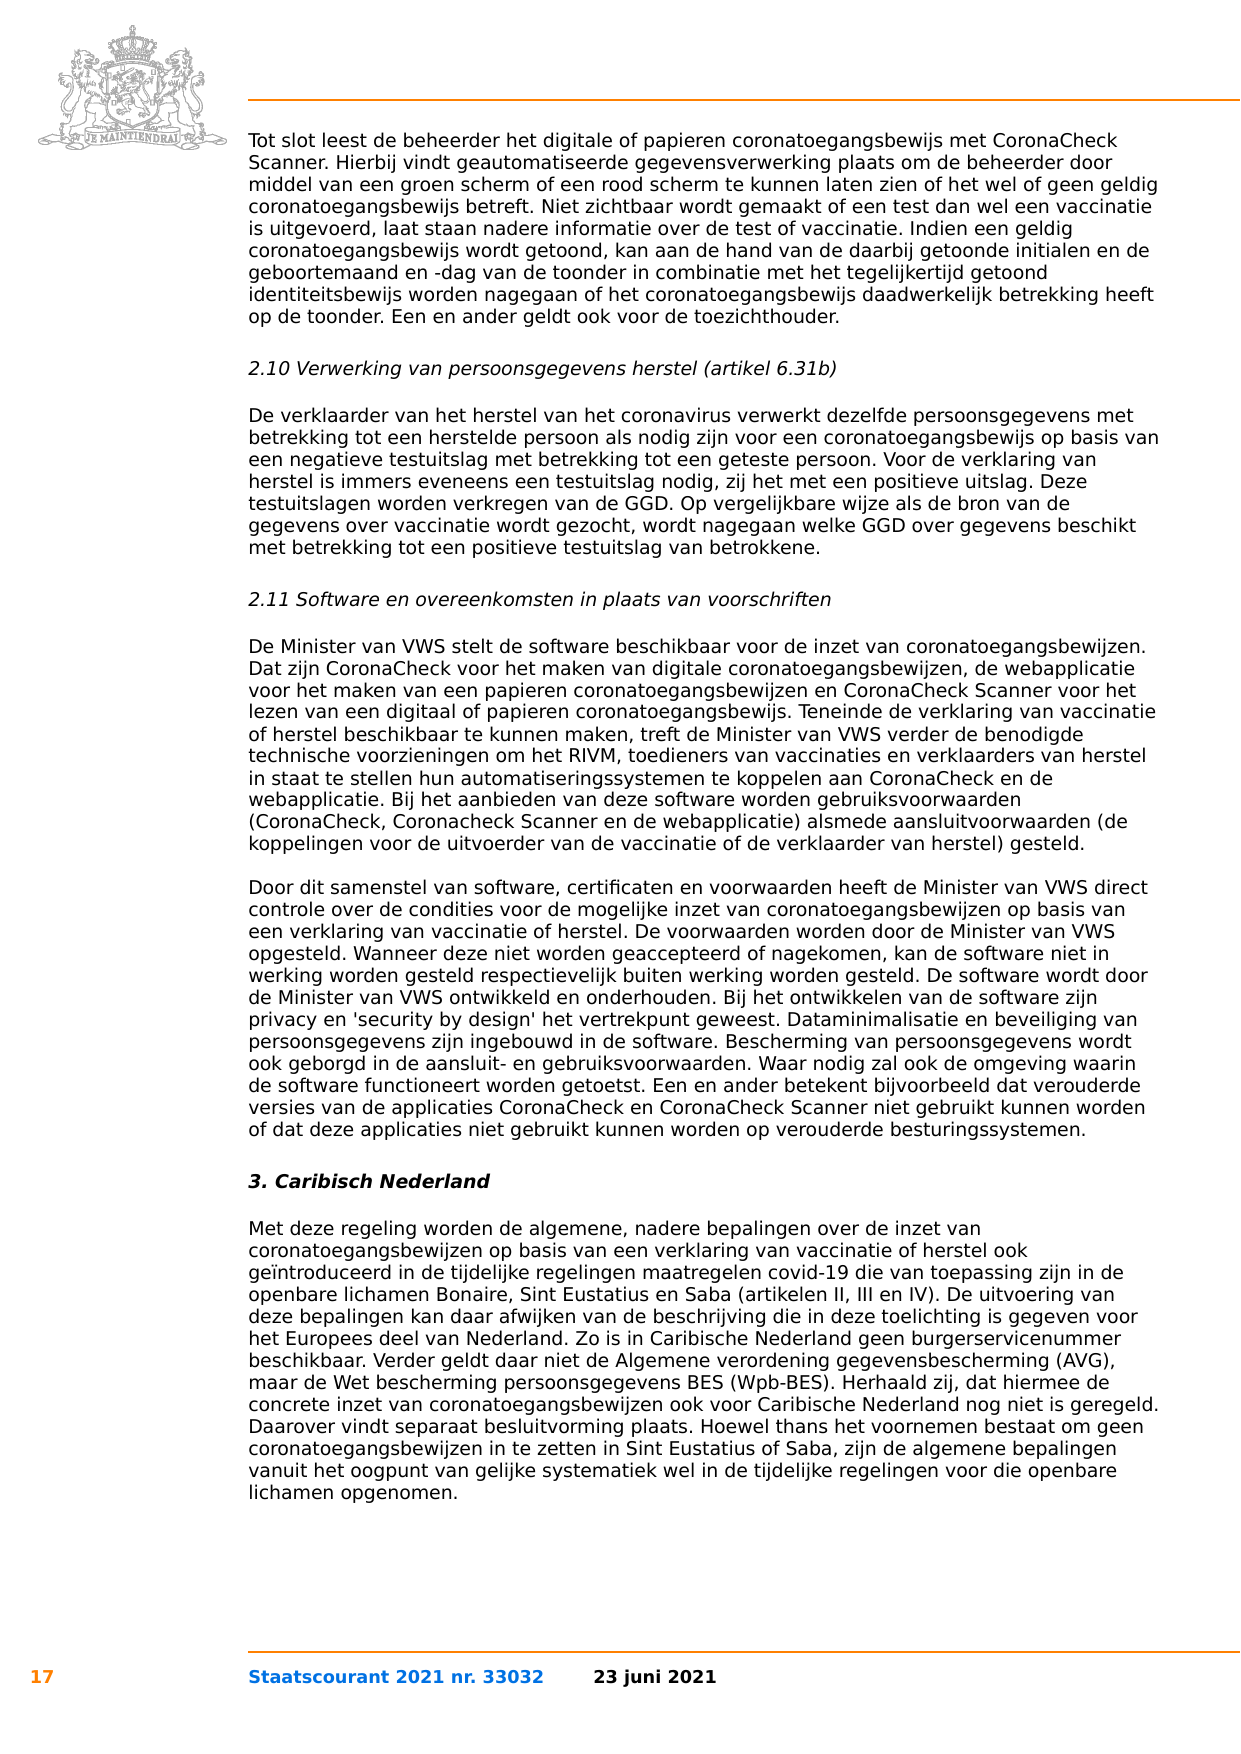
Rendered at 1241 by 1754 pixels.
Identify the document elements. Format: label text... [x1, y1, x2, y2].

subtitle 2.11 Software en overeenkomsten in plaats van voorschriften [248, 588, 1163, 611]
subtitle 2.10 Verwerking van persoonsgegevens herstel (artikel 6.31b) [248, 358, 1163, 380]
text De Minister van VWS stelt de software beschikbaar voor de inzet van coronatoegangsbewijzen. Dat zijn CoronaCheck voor het maken van digitale coronatoegangsbewijzen, de webapplicatie voor het maken van een papieren coronatoegangsbewijzen en CoronaCheck Scanner voor het lezen van een digitaal of papieren coronatoegangsbewijs. Teneinde de verklaring van vaccinatie of herstel beschikbaar te kunnen maken, treft de Minister van VWS verder de benodigde technische voorzieningen om het RIVM, toedieners van vaccinaties en verklaarders van herstel in staat te stellen hun automatiseringssystemen te koppelen aan CoronaCheck en de webapplicatie. Bij het aanbieden van deze software worden gebruiksvoorwaarden (CoronaCheck, Coronacheck Scanner en de webapplicatie) alsmede aansluitvoorwaarden (de koppelingen voor de uitvoerder van de vaccinatie of de verklaarder van herstel) gesteld. [248, 636, 1163, 855]
text Met deze regeling worden de algemene, nadere bepalingen over de inzet van coronatoegangsbewijzen op basis van een verklaring van vaccinatie of herstel ook geïntroduceerd in de tijdelijke regelingen maatregelen covid-19 die van toepassing zijn in de openbare lichamen Bonaire, Sint Eustatius en Saba (artikelen II, III en IV). De uitvoering van deze bepalingen kan daar afwijken van de beschrijving die in deze toelichting is gegeven voor het Europees deel van Nederland. Zo is in Caribische Nederland geen burgerservicenummer beschikbaar. Verder geldt daar niet de Algemene verordening gegevensbescherming (AVG), maar de Wet bescherming persoonsgegevens BES (Wpb-BES). Herhaald zij, dat hiermee de concrete inzet van coronatoegangsbewijzen ook voor Caribische Nederland nog niet is geregeld. Daarover vindt separaat besluitvorming plaats. Hoewel thans het voornemen bestaat om geen coronatoegangsbewijzen in te zetten in Sint Eustatius of Saba, zijn de algemene bepalingen vanuit het oogpunt van gelijke systematiek wel in de tijdelijke regelingen voor die openbare lichamen opgenomen. [248, 1218, 1163, 1504]
text De verklaarder van het herstel van het coronavirus verwerkt dezelfde persoonsgegevens met betrekking tot een herstelde persoon als nodig zijn voor een coronatoegangsbewijs op basis van een negatieve testuitslag met betrekking tot een geteste persoon. Voor de verklaring van herstel is immers eveneens een testuitslag nodig, zij het met een positieve uitslag. Deze testuitslagen worden verkregen van de GGD. Op vergelijkbare wijze als de bron van de gegevens over vaccinatie wordt gezocht, wordt nagegaan welke GGD over gegevens beschikt met betrekking tot een positieve testuitslag van betrokkene. [248, 405, 1163, 558]
text Door dit samenstel van software, certificaten en voorwaarden heeft de Minister van VWS direct controle over de condities voor de mogelijke inzet van coronatoegangsbewijzen op basis van een verklaring van vaccinatie of herstel. De voorwaarden worden door de Minister van VWS opgesteld. Wanneer deze niet worden geaccepteerd of nagekomen, kan de software niet in werking worden gesteld respectievelijk buiten werking worden gesteld. De software wordt door de Minister van VWS ontwikkeld en onderhouden. Bij het ontwikkelen van de software zijn privacy en 'security by design' het vertrekpunt geweest. Dataminimalisatie en beveiliging van persoonsgegevens zijn ingebouwd in de software. Bescherming van persoonsgegevens wordt ook geborgd in de aansluit- en gebruiksvoorwaarden. Waar nodig zal ook de omgeving waarin de software functioneert worden getoetst. Een en ander betekent bijvoorbeeld dat verouderde versies van de applicaties CoronaCheck en CoronaCheck Scanner niet gebruikt kunnen worden of dat deze applicaties niet gebruikt kunnen worden op verouderde besturingssystemen. [248, 877, 1163, 1141]
text Tot slot leest de beheerder het digitale of papieren coronatoegangsbewijs met CoronaCheck Scanner. Hierbij vindt geautomatiseerde gegevensverwerking plaats om de beheerder door middel van een groen scherm of een rood scherm te kunnen laten zien of het wel of geen geldig coronatoegangsbewijs betreft. Niet zichtbaar wordt gemaakt of een test dan wel een vaccinatie is uitgevoerd, laat staan nadere informatie over de test of vaccinatie. Indien een geldig coronatoegangsbewijs wordt getoond, kan aan de hand van de daarbij getoonde initialen en de geboortemaand en -dag van de toonder in combinatie met het tegelijkertijd getoond identiteitsbewijs worden nagegaan of het coronatoegangsbewijs daadwerkelijk betrekking heeft op de toonder. Een en ander geldt ook voor de toezichthouder. [248, 130, 1163, 328]
subtitle 3. Caribisch Nederland [248, 1171, 1163, 1193]
picture [38, 25, 227, 150]
